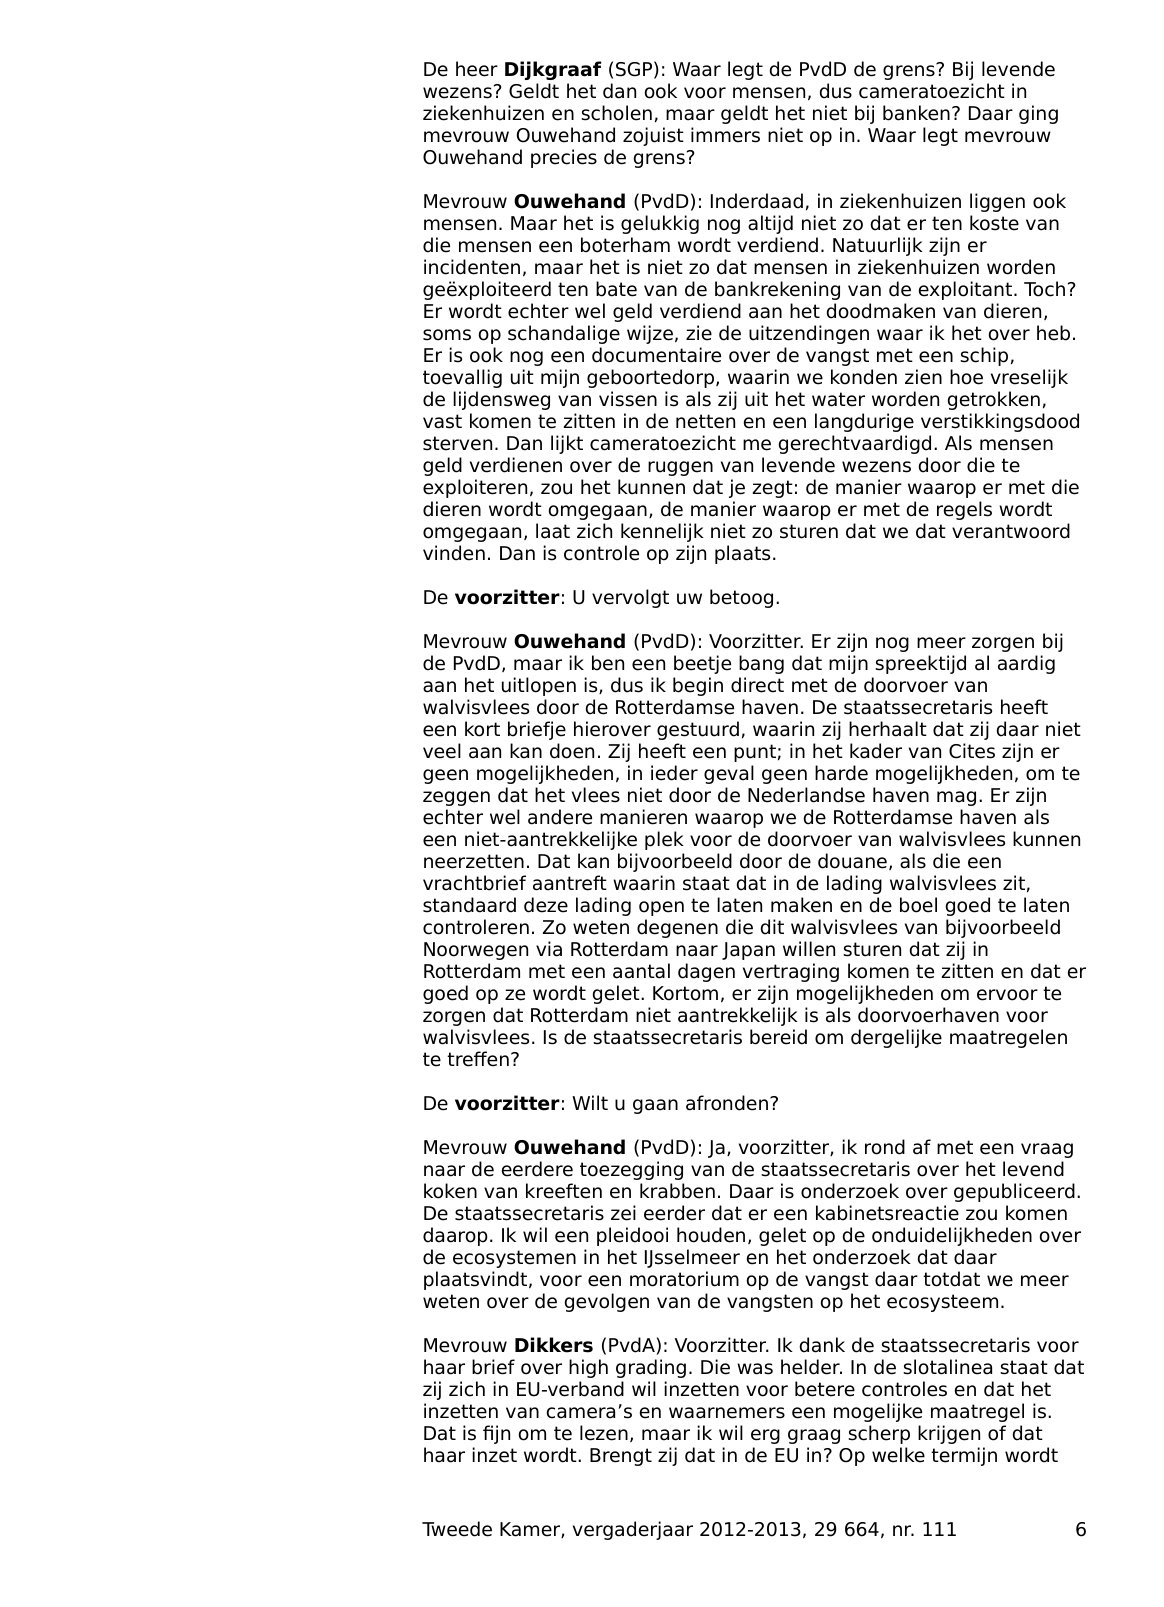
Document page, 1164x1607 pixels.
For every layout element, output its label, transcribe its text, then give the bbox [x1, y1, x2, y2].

text Mevrouw Dikkers (PvdA): Voorzitter. Ik dank de staatssecretaris voor haar brief over high grading. Die was helder. In de slotalinea staat dat zij zich in EU-verband wil inzetten voor betere controles en dat het inzetten van camera’s en waarnemers een mogelijke maatregel is. Dat is fijn om te lezen, maar ik wil erg graag scherp krijgen of dat haar inzet wordt. Brengt zij dat in de EU in? Op welke termijn wordt [422, 1335, 1087, 1467]
text Mevrouw Ouwehand (PvdD): Ja, voorzitter, ik rond af met een vraag naar de eerdere toezegging van de staatssecretaris over het levend koken van kreeften en krabben. Daar is onderzoek over gepubliceerd. De staatssecretaris zei eerder dat er een kabinetsreactie zou komen daarop. Ik wil een pleidooi houden, gelet op de onduidelijkheden over de ecosystemen in het IJsselmeer en het onderzoek dat daar plaatsvindt, voor een moratorium op de vangst daar totdat we meer weten over de gevolgen van de vangsten op het ecosysteem. [422, 1137, 1087, 1313]
text De voorzitter: Wilt u gaan afronden? [422, 1093, 1087, 1115]
text Mevrouw Ouwehand (PvdD): Inderdaad, in ziekenhuizen liggen ook mensen. Maar het is gelukkig nog altijd niet zo dat er ten koste van die mensen een boterham wordt verdiend. Natuurlijk zijn er incidenten, maar het is niet zo dat mensen in ziekenhuizen worden geëxploiteerd ten bate van de bankrekening van de exploitant. Toch? Er wordt echter wel geld verdiend aan het doodmaken van dieren, soms op schandalige wijze, zie de uitzendingen waar ik het over heb. Er is ook nog een documentaire over de vangst met een schip, toevallig uit mijn geboortedorp, waarin we konden zien hoe vreselijk de lijdensweg van vissen is als zij uit het water worden getrokken, vast komen te zitten in de netten en een langdurige verstikkingsdood sterven. Dan lijkt cameratoezicht me gerechtvaardigd. Als mensen geld verdienen over de ruggen van levende wezens door die te exploiteren, zou het kunnen dat je zegt: de manier waarop er met die dieren wordt omgegaan, de manier waarop er met de regels wordt omgegaan, laat zich kennelijk niet zo sturen dat we dat verantwoord vinden. Dan is controle op zijn plaats. [422, 191, 1087, 565]
text De heer Dijkgraaf (SGP): Waar legt de PvdD de grens? Bij levende wezens? Geldt het dan ook voor mensen, dus cameratoezicht in ziekenhuizen en scholen, maar geldt het niet bij banken? Daar ging mevrouw Ouwehand zojuist immers niet op in. Waar legt mevrouw Ouwehand precies de grens? [422, 59, 1087, 169]
text Mevrouw Ouwehand (PvdD): Voorzitter. Er zijn nog meer zorgen bij de PvdD, maar ik ben een beetje bang dat mijn spreektijd al aardig aan het uitlopen is, dus ik begin direct met de doorvoer van walvisvlees door de Rotterdamse haven. De staatssecretaris heeft een kort briefje hierover gestuurd, waarin zij herhaalt dat zij daar niet veel aan kan doen. Zij heeft een punt; in het kader van Cites zijn er geen mogelijkheden, in ieder geval geen harde mogelijkheden, om te zeggen dat het vlees niet door de Nederlandse haven mag. Er zijn echter wel andere manieren waarop we de Rotterdamse haven als een niet-aantrekkelijke plek voor de doorvoer van walvisvlees kunnen neerzetten. Dat kan bijvoorbeeld door de douane, als die een vrachtbrief aantreft waarin staat dat in de lading walvisvlees zit, standaard deze lading open te laten maken en de boel goed te laten controleren. Zo weten degenen die dit walvisvlees van bijvoorbeeld Noorwegen via Rotterdam naar Japan willen sturen dat zij in Rotterdam met een aantal dagen vertraging komen te zitten en dat er goed op ze wordt gelet. Kortom, er zijn mogelijkheden om ervoor te zorgen dat Rotterdam niet aantrekkelijk is als doorvoerhaven voor walvisvlees. Is de staatssecretaris bereid om dergelijke maatregelen te treffen? [422, 631, 1087, 1071]
text De voorzitter: U vervolgt uw betoog. [422, 587, 1087, 609]
